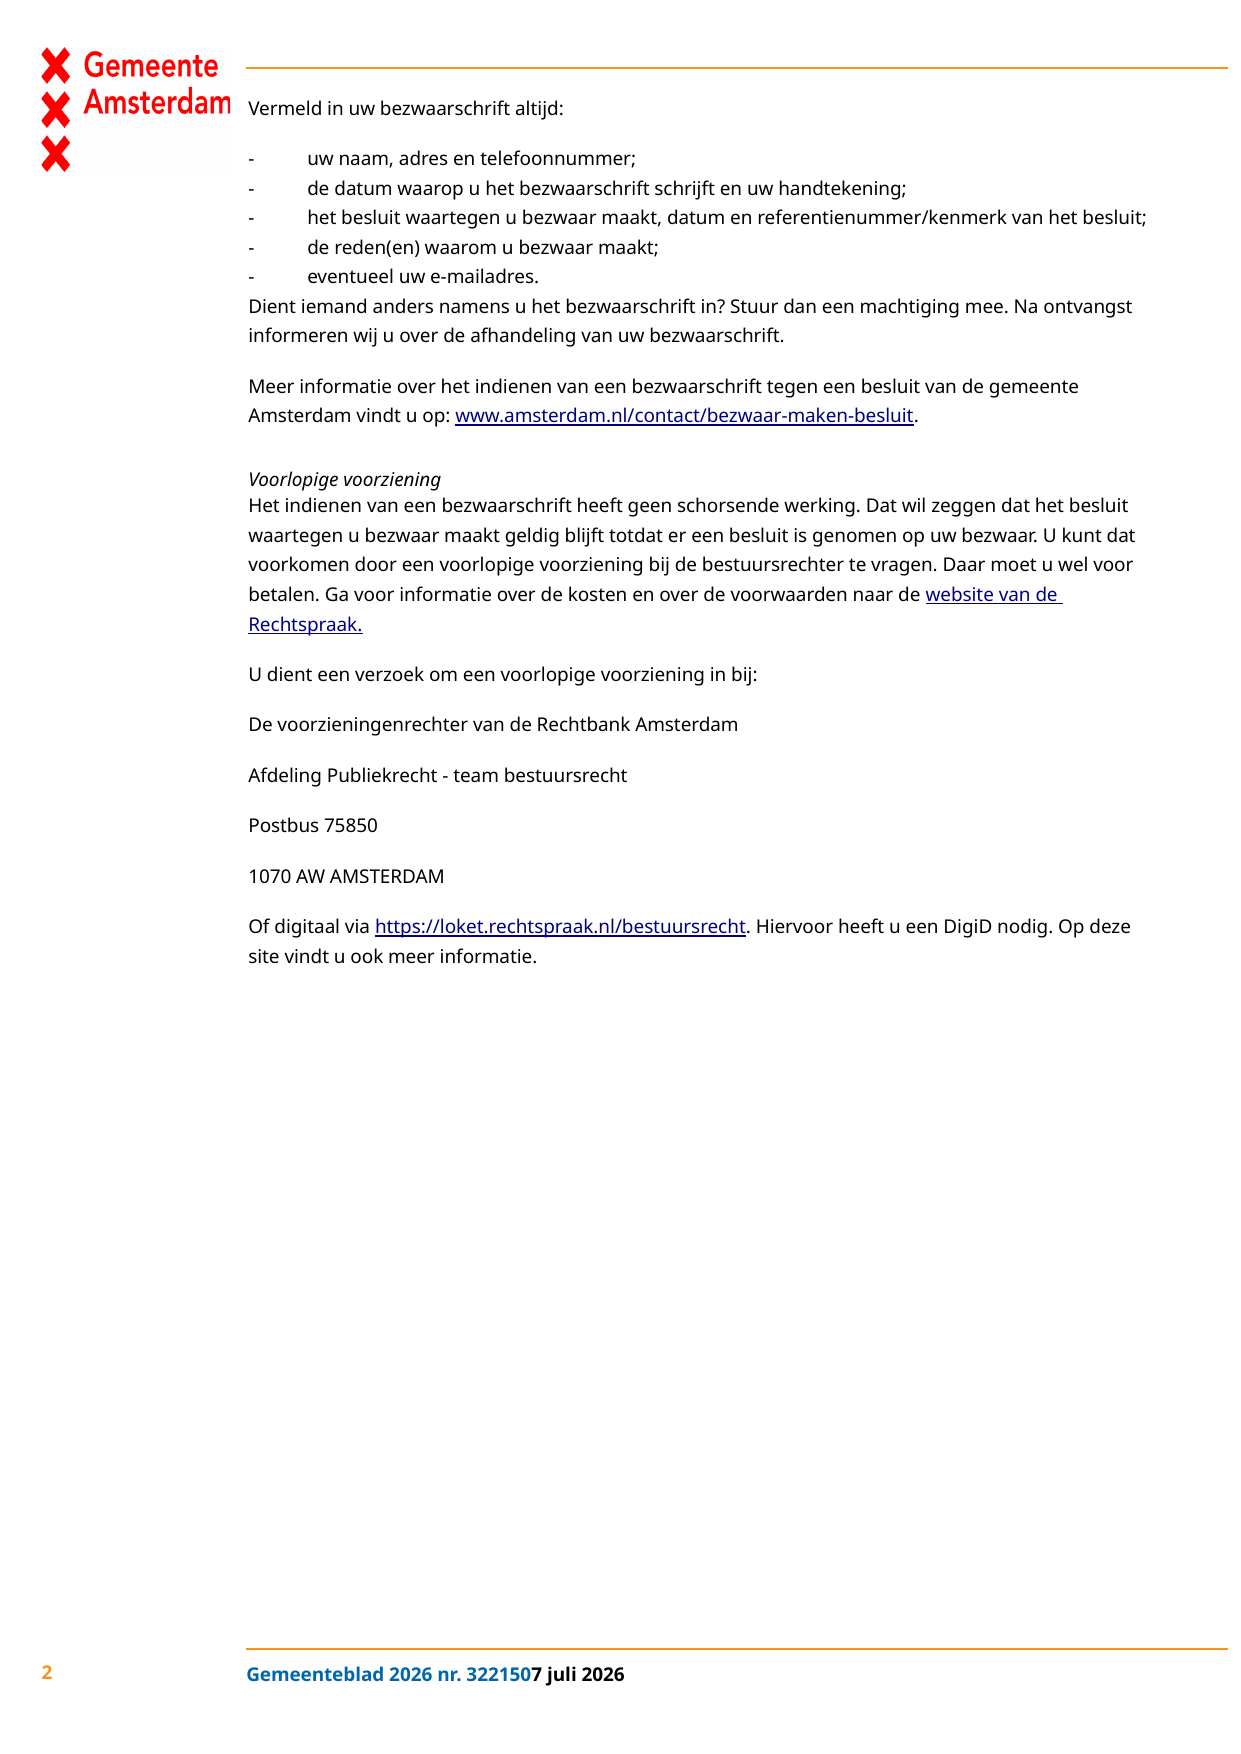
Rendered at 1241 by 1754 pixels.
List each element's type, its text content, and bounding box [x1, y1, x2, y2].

text Voorlopige voorziening [248, 467, 1152, 492]
text 1070 AW AMSTERDAM [248, 863, 1152, 888]
text Of digitaal via https://loket.rechtspraak.nl/bestuursrecht. Hiervoor heeft u een DigiD nodig. Op deze site vindt u ook meer informatie. [248, 913, 1152, 968]
list het besluit waartegen u bezwaar maakt, datum en referentienummer/kenmerk van het besluit; [248, 204, 1152, 230]
text Het indienen van een bezwaarschrift heeft geen schorsende werking. Dat wil zeggen dat het besluit waartegen u bezwaar maakt geldig blijft totdat er een besluit is genomen op uw bezwaar. U kunt dat voorkomen door een voorlopige voorziening bij de bestuursrechter te vragen. Daar moet u wel voor betalen. Ga voor informatie over de kosten en over de voorwaarden naar de website van de Rechtspraak. [248, 492, 1152, 636]
list de reden(en) waarom u bezwaar maakt; [248, 234, 1152, 260]
text U dient een verzoek om een voorlopige voorziening in bij: [248, 661, 1152, 687]
list de datum waarop u het bezwaarschrift schrijft en uw handtekening; [248, 175, 1152, 201]
picture [41, 47, 231, 172]
text Vermeld in uw bezwaarschrift altijd: [248, 95, 1152, 121]
text Dient iemand anders namens u het bezwaarschrift in? Stuur dan een machtiging mee. Na ontvangst informeren wij u over de afhandeling van uw bezwaarschrift. [248, 293, 1152, 348]
list uw naam, adres en telefoonnummer; [248, 145, 1152, 171]
list eventueel uw e-mailadres. [248, 263, 1152, 289]
text Meer informatie over het indienen van een bezwaarschrift tegen een besluit van de gemeente Amsterdam vindt u op: www.amsterdam.nl/contact/bezwaar-maken-besluit. [248, 373, 1152, 428]
text Afdeling Publiekrecht - team bestuursrecht [248, 762, 1152, 788]
text De voorzieningenrechter van de Rechtbank Amsterdam [248, 712, 1152, 737]
text Postbus 75850 [248, 812, 1152, 838]
